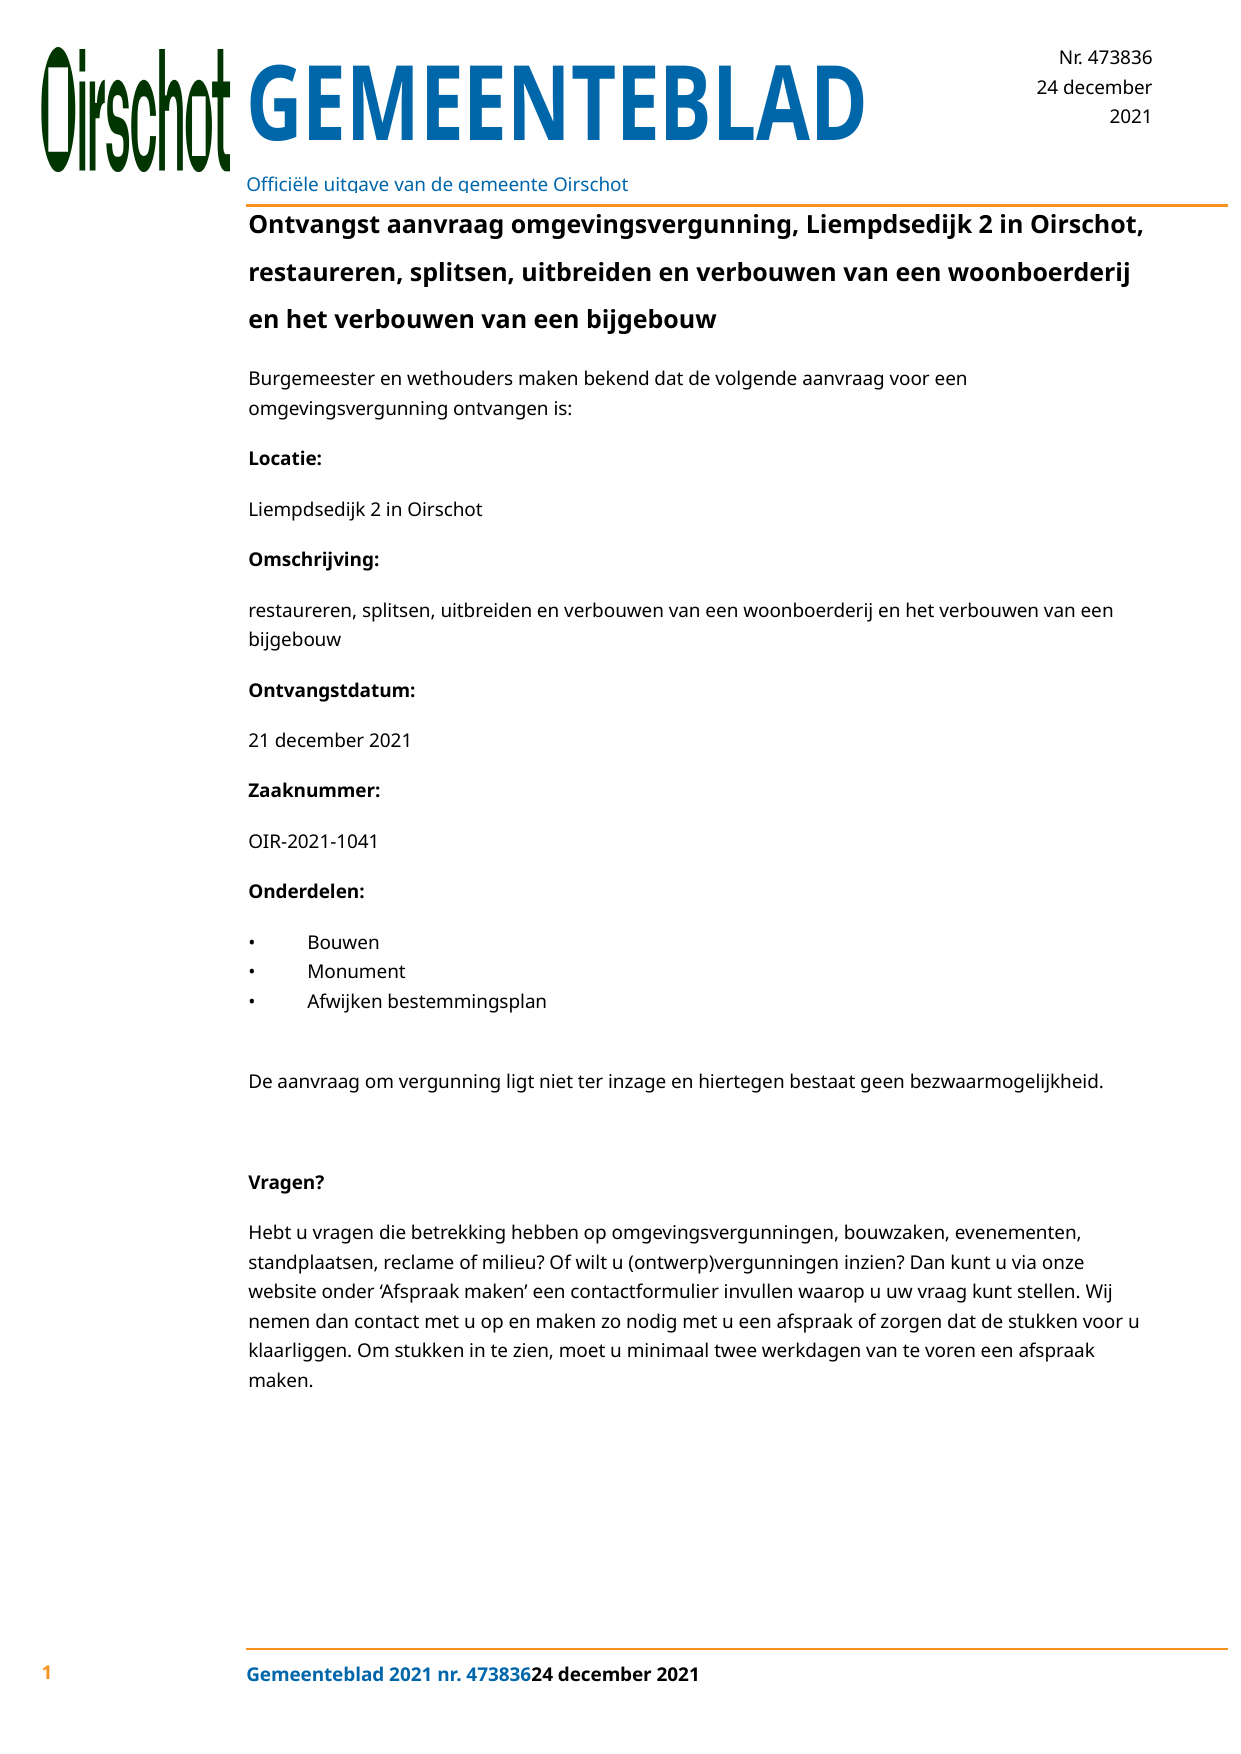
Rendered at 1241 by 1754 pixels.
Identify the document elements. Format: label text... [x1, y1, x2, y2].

text De aanvraag om vergunning ligt niet ter inzage en hiertegen bestaat geen bezwaarmogelijkheid. [248, 1068, 1152, 1094]
text Ontvangstdatum: [248, 677, 1152, 702]
text OIR-2021-1041 [248, 828, 1152, 854]
text Omschrijving: [248, 546, 1152, 572]
text Onderdelen: [248, 878, 1152, 904]
text restaureren, splitsen, uitbreiden en verbouwen van een woonboerderij en het verbouwen van een bijgebouw [248, 597, 1152, 652]
text Vragen? [248, 1169, 1152, 1194]
picture [41, 47, 231, 172]
text 21 december 2021 [248, 727, 1152, 753]
text Burgemeester en wethouders maken bekend dat de volgende aanvraag voor een omgevingsvergunning ontvangen is: [248, 366, 1152, 421]
list Afwijken bestemmingsplan [248, 988, 1152, 1014]
list Bouwen [248, 929, 1152, 954]
text Ontvangst aanvraag omgevingsvergunning, Liempdsedijk 2 in Oirschot, restaureren, splitsen, uitbreiden en verbouwen van een woonboerderij en het verbouwen van een bijgebouw [248, 207, 1152, 336]
text Liempdsedijk 2 in Oirschot [248, 496, 1152, 522]
text Zaaknummer: [248, 778, 1152, 803]
list Monument [248, 958, 1152, 984]
text Locatie: [248, 446, 1152, 471]
text Hebt u vragen die betrekking hebben op omgevingsvergunningen, bouwzaken, evenementen, standplaatsen, reclame of milieu? Of wilt u (ontwerp)vergunningen inzien? Dan kunt u via onze website onder ‘Afspraak maken’ een contactformulier invullen waarop u uw vraag kunt stellen. Wij nemen dan contact met u op en maken zo nodig met u een afspraak of zorgen dat de stukken voor u klaarliggen. Om stukken in te zien, moet u minimaal twee werkdagen van te voren een afspraak maken. [248, 1219, 1152, 1393]
